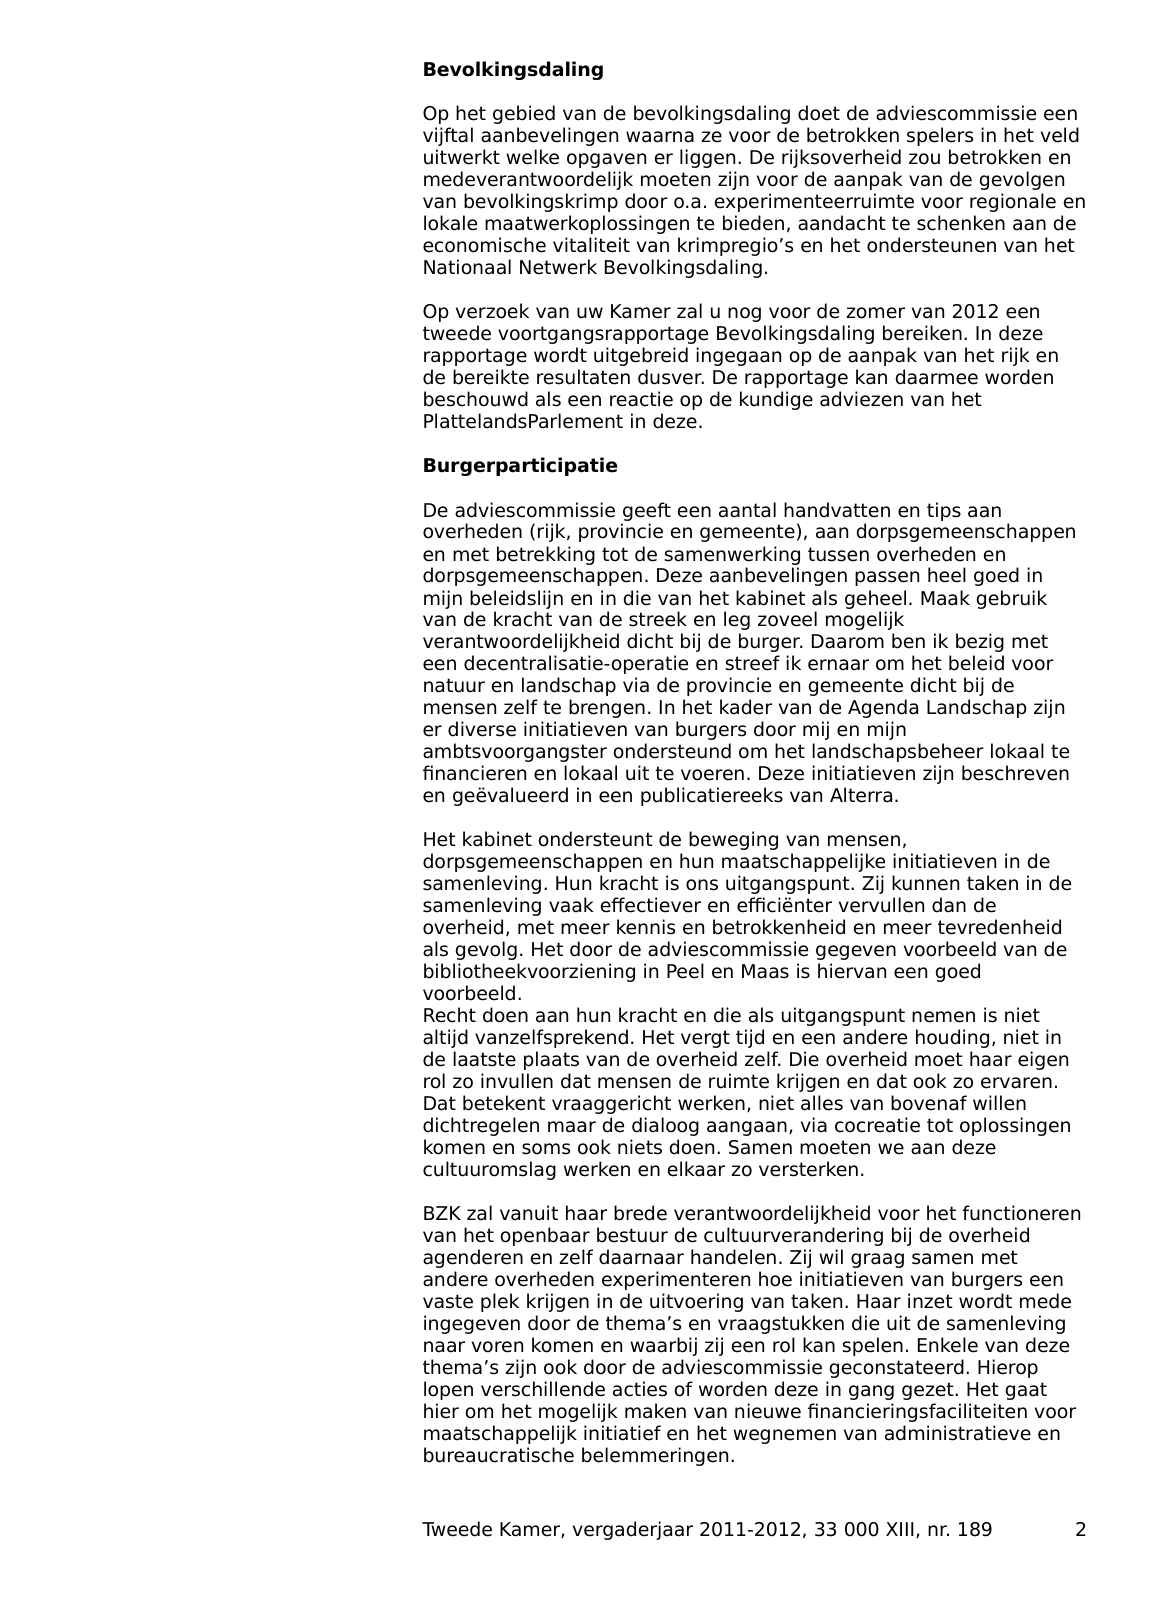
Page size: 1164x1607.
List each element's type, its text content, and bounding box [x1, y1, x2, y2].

text De adviescommissie geeft een aantal handvatten en tips aan overheden (rijk, provincie en gemeente), aan dorpsgemeenschappen en met betrekking tot de samenwerking tussen overheden en dorpsgemeenschappen. Deze aanbevelingen passen heel goed in mijn beleidslijn en in die van het kabinet als geheel. Maak gebruik van de kracht van de streek en leg zoveel mogelijk verantwoordelijkheid dicht bij de burger. Daarom ben ik bezig met een decentralisatie-operatie en streef ik ernaar om het beleid voor natuur en landschap via de provincie en gemeente dicht bij de mensen zelf te brengen. In het kader van de Agenda Landschap zijn er diverse initiatieven van burgers door mij en mijn ambtsvoorgangster ondersteund om het landschapsbeheer lokaal te financieren en lokaal uit te voeren. Deze initiatieven zijn beschreven en geëvalueerd in een publicatiereeks van Alterra. [422, 499, 1087, 807]
text BZK zal vanuit haar brede verantwoordelijkheid voor het functioneren van het openbaar bestuur de cultuurverandering bij de overheid agenderen en zelf daarnaar handelen. Zij wil graag samen met andere overheden experimenteren hoe initiatieven van burgers een vaste plek krijgen in de uitvoering van taken. Haar inzet wordt mede ingegeven door de thema’s en vraagstukken die uit de samenleving naar voren komen en waarbij zij een rol kan spelen. Enkele van deze thema’s zijn ook door de adviescommissie geconstateerd. Hierop lopen verschillende acties of worden deze in gang gezet. Het gaat hier om het mogelijk maken van nieuwe financieringsfaciliteiten voor maatschappelijk initiatief en het wegnemen van administratieve en bureaucratische belemmeringen. [422, 1203, 1087, 1467]
text Het kabinet ondersteunt de beweging van mensen, dorpsgemeenschappen en hun maatschappelijke initiatieven in de samenleving. Hun kracht is ons uitgangspunt. Zij kunnen taken in de samenleving vaak effectiever en efficiënter vervullen dan de overheid, met meer kennis en betrokkenheid en meer tevredenheid als gevolg. Het door de adviescommissie gegeven voorbeeld van de bibliotheekvoorziening in Peel en Maas is hiervan een goed voorbeeld. [422, 829, 1087, 1005]
text Op het gebied van de bevolkingsdaling doet de adviescommissie een vijftal aanbevelingen waarna ze voor de betrokken spelers in het veld uitwerkt welke opgaven er liggen. De rijksoverheid zou betrokken en medeverantwoordelijk moeten zijn voor de aanpak van de gevolgen van bevolkingskrimp door o.a. experimenteerruimte voor regionale en lokale maatwerkoplossingen te bieden, aandacht te schenken aan de economische vitaliteit van krimpregio’s en het ondersteunen van het Nationaal Netwerk Bevolkingsdaling. [422, 103, 1087, 279]
text Op verzoek van uw Kamer zal u nog voor de zomer van 2012 een tweede voortgangsrapportage Bevolkingsdaling bereiken. In deze rapportage wordt uitgebreid ingegaan op de aanpak van het rijk en de bereikte resultaten dusver. De rapportage kan daarmee worden beschouwd als een reactie op de kundige adviezen van het PlattelandsParlement in deze. [422, 301, 1087, 433]
subtitle Burgerparticipatie [422, 455, 1087, 477]
subtitle Bevolkingsdaling [422, 59, 1087, 81]
text Recht doen aan hun kracht en die als uitgangspunt nemen is niet altijd vanzelfsprekend. Het vergt tijd en een andere houding, niet in de laatste plaats van de overheid zelf. Die overheid moet haar eigen rol zo invullen dat mensen de ruimte krijgen en dat ook zo ervaren. Dat betekent vraaggericht werken, niet alles van bovenaf willen dichtregelen maar de dialoog aangaan, via cocreatie tot oplossingen komen en soms ook niets doen. Samen moeten we aan deze cultuuromslag werken en elkaar zo versterken. [422, 1005, 1087, 1181]
